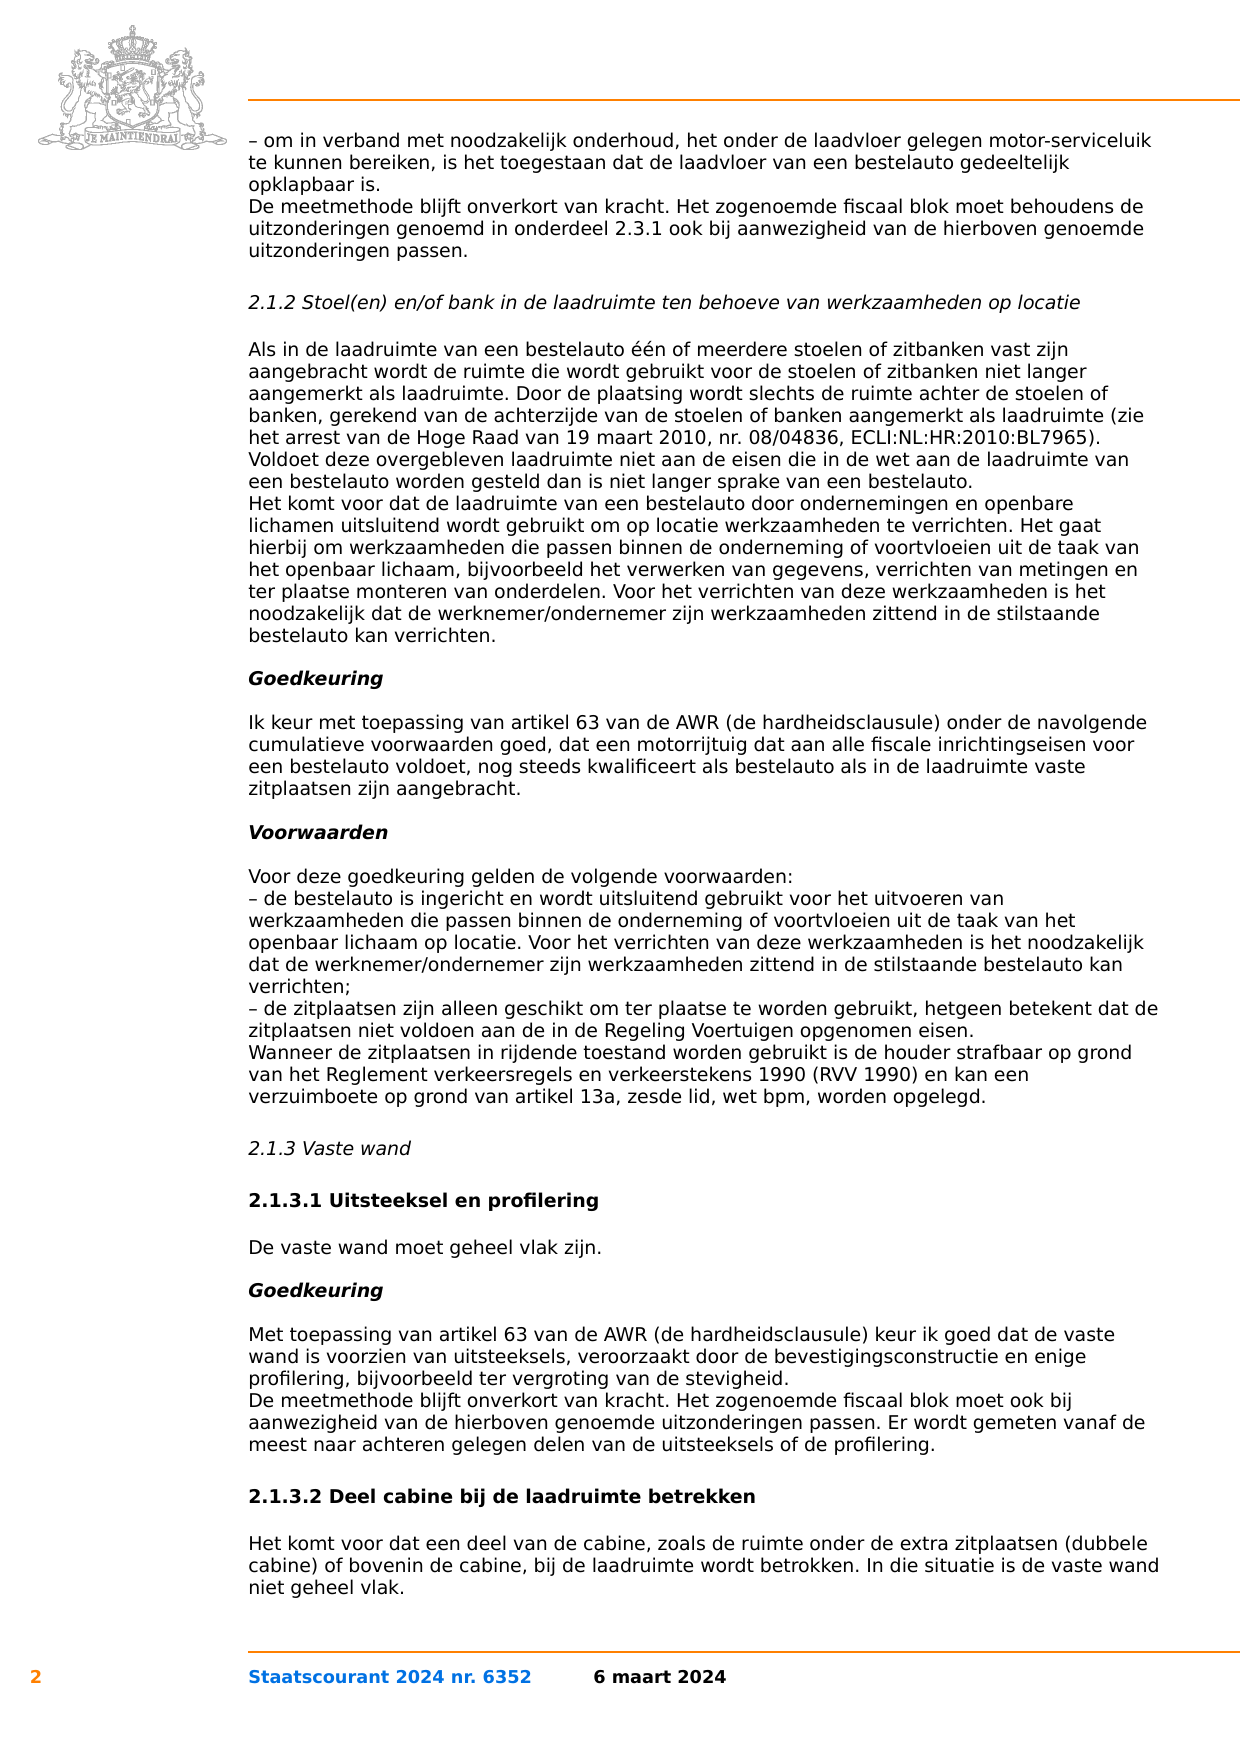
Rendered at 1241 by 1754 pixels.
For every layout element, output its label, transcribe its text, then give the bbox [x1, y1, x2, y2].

text De vaste wand moet geheel vlak zijn. [248, 1237, 1163, 1258]
subtitle 2.1.3 Vaste wand [248, 1138, 1163, 1159]
text Het komt voor dat een deel van de cabine, zoals de ruimte onder de extra zitplaatsen (dubbele cabine) of bovenin de cabine, bij de laadruimte wordt betrokken. In die situatie is de vaste wand niet geheel vlak. [248, 1533, 1163, 1599]
text De meetmethode blijft onverkort van kracht. Het zogenoemde fiscaal blok moet ook bij aanwezigheid van de hierboven genoemde uitzonderingen passen. Er wordt gemeten vanaf de meest naar achteren gelegen delen van de uitsteeksels of de profilering. [248, 1390, 1163, 1456]
text – de bestelauto is ingericht en wordt uitsluitend gebruikt voor het uitvoeren van werkzaamheden die passen binnen de onderneming of voortvloeien uit de taak van het openbaar lichaam op locatie. Voor het verrichten van deze werkzaamheden is het noodzakelijk dat de werknemer/ondernemer zijn werkzaamheden zittend in de stilstaande bestelauto kan verrichten; [248, 888, 1163, 998]
text Als in de laadruimte van een bestelauto één of meerdere stoelen of zitbanken vast zijn aangebracht wordt de ruimte die wordt gebruikt voor de stoelen of zitbanken niet langer aangemerkt als laadruimte. Door de plaatsing wordt slechts de ruimte achter de stoelen of banken, gerekend van de achterzijde van de stoelen of banken aangemerkt als laadruimte (zie het arrest van de Hoge Raad van 19 maart 2010, nr. 08/04836, ECLI:NL:HR:2010:BL7965). Voldoet deze overgebleven laadruimte niet aan de eisen die in de wet aan de laadruimte van een bestelauto worden gesteld dan is niet langer sprake van een bestelauto. [248, 339, 1163, 493]
text De meetmethode blijft onverkort van kracht. Het zogenoemde fiscaal blok moet behoudens de uitzonderingen genoemd in onderdeel 2.3.1 ook bij aanwezigheid van de hierboven genoemde uitzonderingen passen. [248, 196, 1163, 262]
text Ik keur met toepassing van artikel 63 van de AWR (de hardheidsclausule) onder de navolgende cumulatieve voorwaarden goed, dat een motorrijtuig dat aan alle fiscale inrichtingseisen voor een bestelauto voldoet, nog steeds kwalificeert als bestelauto als in de laadruimte vaste zitplaatsen zijn aangebracht. [248, 712, 1163, 800]
subtitle Voorwaarden [248, 822, 1163, 844]
picture [38, 25, 227, 150]
subtitle 2.1.2 Stoel(en) en/of bank in de laadruimte ten behoeve van werkzaamheden op locatie [248, 292, 1163, 314]
text Voor deze goedkeuring gelden de volgende voorwaarden: [248, 866, 1163, 888]
text Wanneer de zitplaatsen in rijdende toestand worden gebruikt is de houder strafbaar op grond van het Reglement verkeersregels en verkeerstekens 1990 (RVV 1990) en kan een verzuimboete op grond van artikel 13a, zesde lid, wet bpm, worden opgelegd. [248, 1042, 1163, 1108]
text – de zitplaatsen zijn alleen geschikt om ter plaatse te worden gebruikt, hetgeen betekent dat de zitplaatsen niet voldoen aan de in de Regeling Voertuigen opgenomen eisen. [248, 998, 1163, 1042]
text Met toepassing van artikel 63 van de AWR (de hardheidsclausule) keur ik goed dat de vaste wand is voorzien van uitsteeksels, veroorzaakt door de bevestigingsconstructie en enige profilering, bijvoorbeeld ter vergroting van de stevigheid. [248, 1324, 1163, 1390]
text Het komt voor dat de laadruimte van een bestelauto door ondernemingen en openbare lichamen uitsluitend wordt gebruikt om op locatie werkzaamheden te verrichten. Het gaat hierbij om werkzaamheden die passen binnen de onderneming of voortvloeien uit de taak van het openbaar lichaam, bijvoorbeeld het verwerken van gegevens, verrichten van metingen en ter plaatse monteren van onderdelen. Voor het verrichten van deze werkzaamheden is het noodzakelijk dat de werknemer/ondernemer zijn werkzaamheden zittend in de stilstaande bestelauto kan verrichten. [248, 493, 1163, 646]
text – om in verband met noodzakelijk onderhoud, het onder de laadvloer gelegen motor-serviceluik te kunnen bereiken, is het toegestaan dat de laadvloer van een bestelauto gedeeltelijk opklapbaar is. [248, 130, 1163, 196]
subtitle 2.1.3.1 Uitsteeksel en profilering [248, 1189, 1163, 1212]
subtitle Goedkeuring [248, 1280, 1163, 1302]
subtitle 2.1.3.2 Deel cabine bij de laadruimte betrekken [248, 1486, 1163, 1508]
subtitle Goedkeuring [248, 668, 1163, 690]
